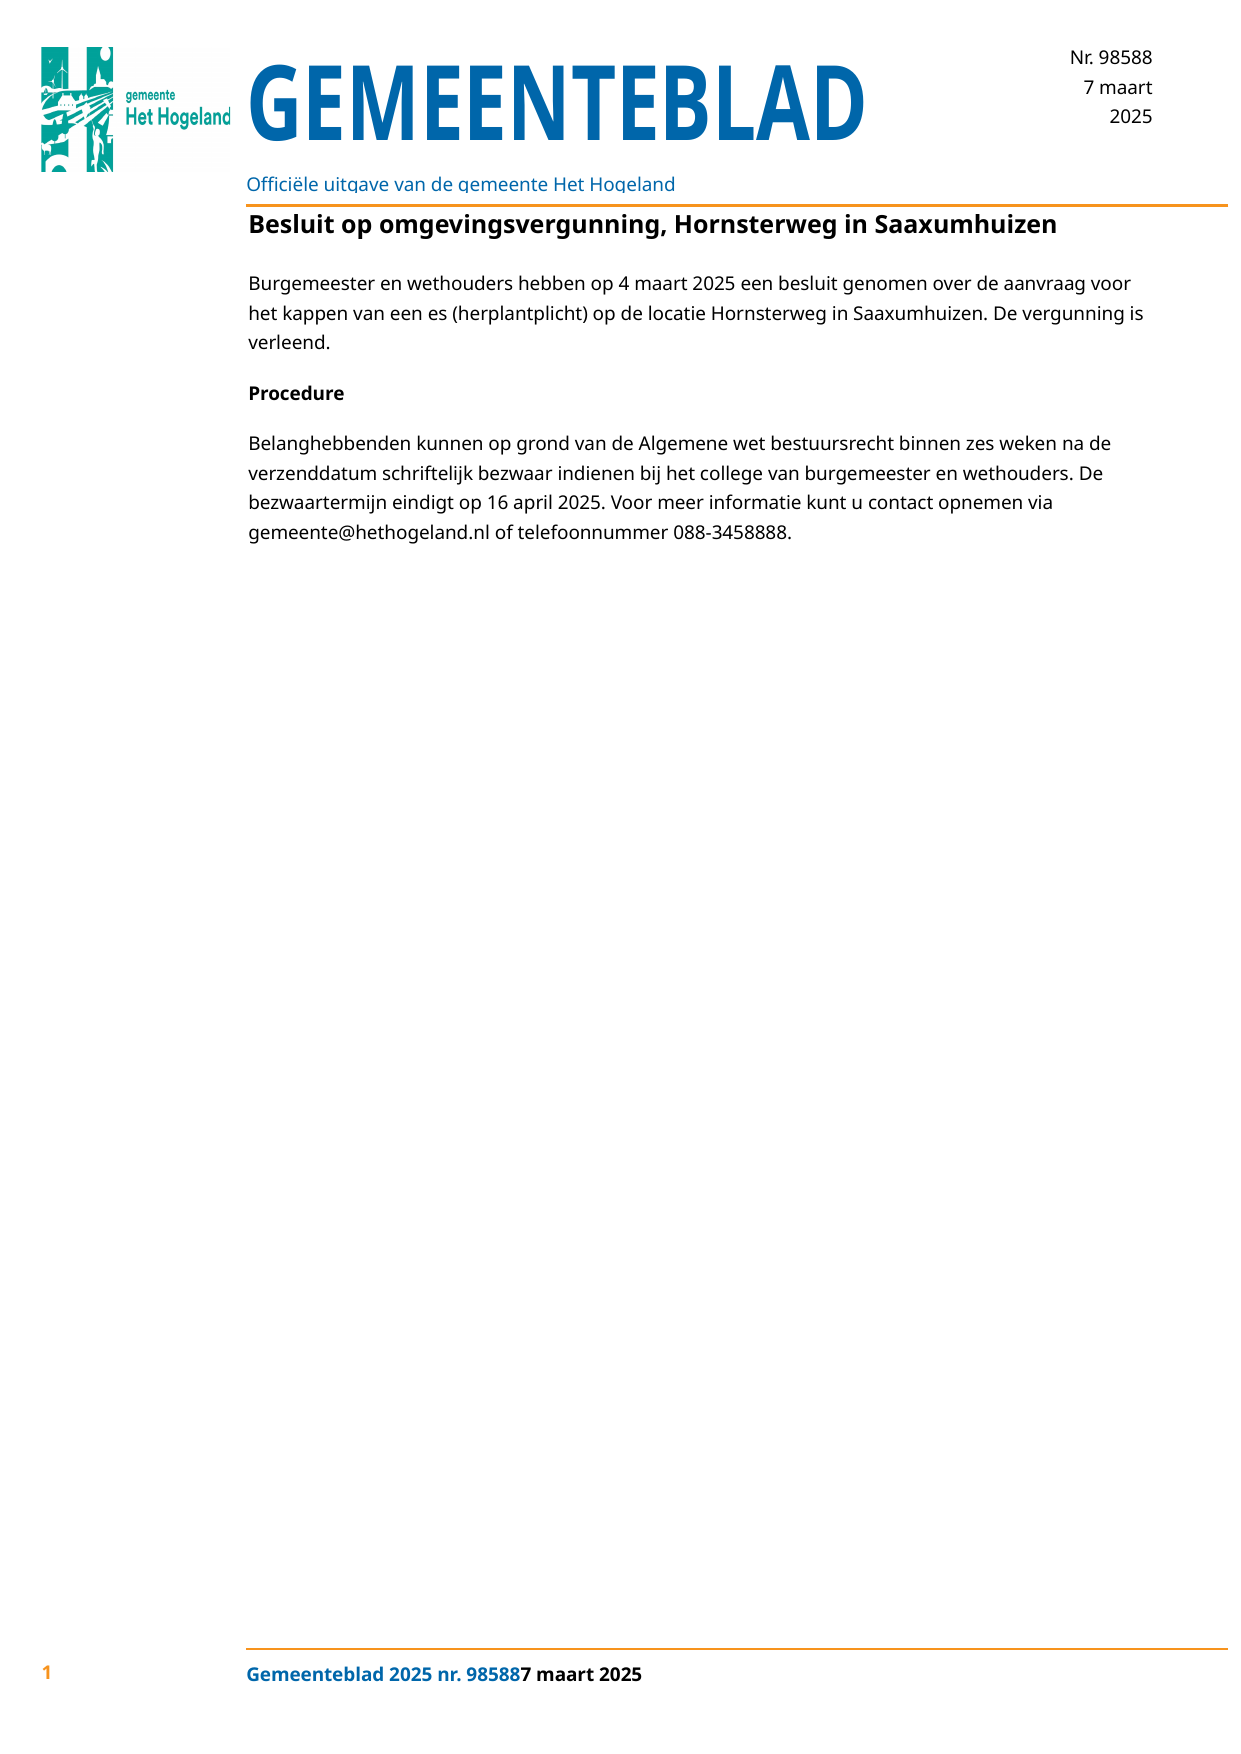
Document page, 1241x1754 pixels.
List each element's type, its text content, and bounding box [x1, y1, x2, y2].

picture [41, 47, 231, 172]
text Procedure [248, 380, 1152, 406]
text Burgemeester en wethouders hebben op 4 maart 2025 een besluit genomen over de aanvraag voor het kappen van een es (herplantplicht) op de locatie Hornsterweg in Saaxumhuizen. De vergunning is verleend. [248, 270, 1152, 355]
text Besluit op omgevingsvergunning, Hornsterweg in Saaxumhuizen [248, 207, 1152, 241]
text Belanghebbenden kunnen op grond van de Algemene wet bestuursrecht binnen zes weken na de verzenddatum schriftelijk bezwaar indienen bij het college van burgemeester en wethouders. De bezwaartermijn eindigt op 16 april 2025. Voor meer informatie kunt u contact opnemen via gemeente@hethogeland.nl of telefoonnummer 088-3458888. [248, 430, 1152, 545]
